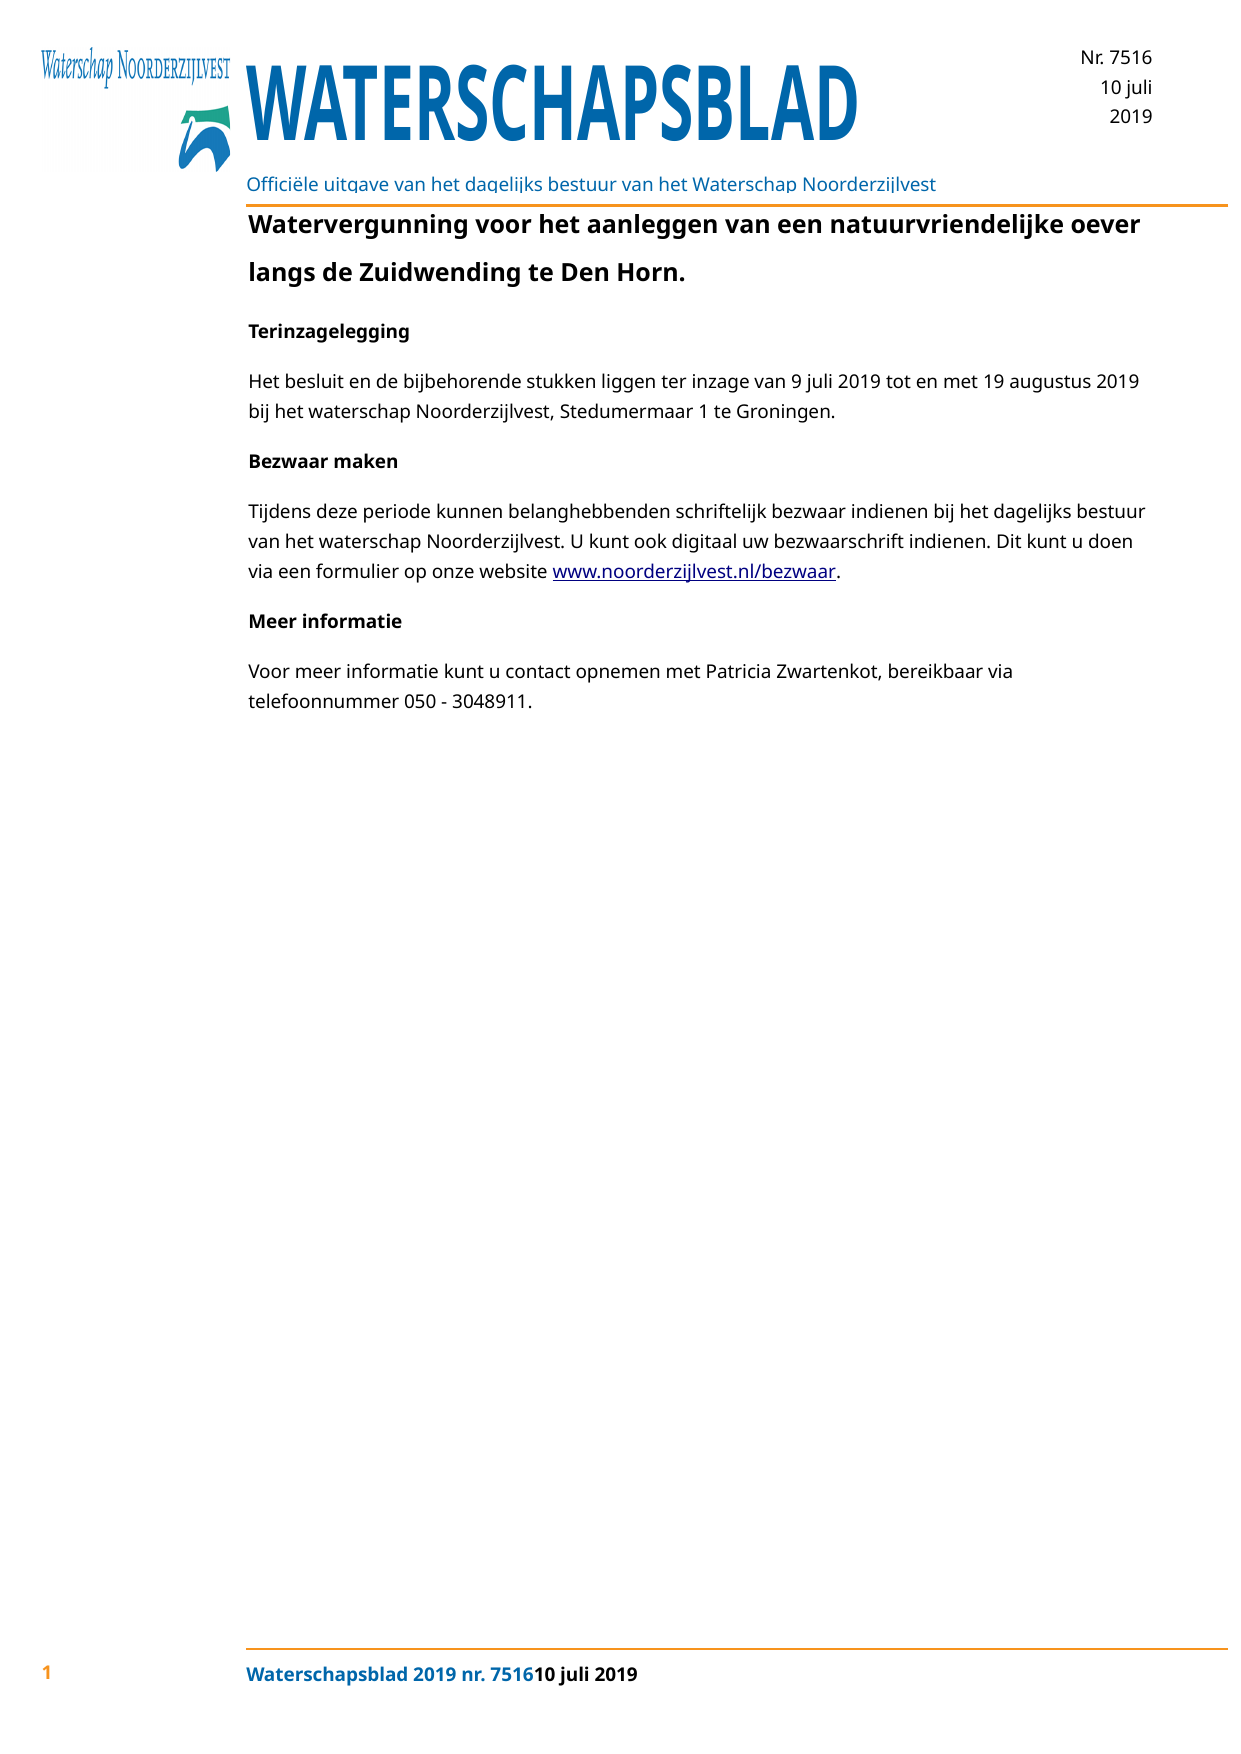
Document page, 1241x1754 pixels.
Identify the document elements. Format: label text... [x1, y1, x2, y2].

text Voor meer informatie kunt u contact opnemen met Patricia Zwartenkot, bereikbaar via telefoonnummer 050 - 3048911. [248, 659, 1152, 714]
text Terinzagelegging [248, 318, 1152, 344]
picture [41, 47, 231, 172]
text Watervergunning voor het aanleggen van een natuurvriendelijke oever langs de Zuidwending te Den Horn. [248, 207, 1152, 288]
text Tijdens deze periode kunnen belanghebbenden schriftelijk bezwaar indienen bij het dagelijks bestuur van het waterschap Noorderzijlvest. U kunt ook digitaal uw bezwaarschrift indienen. Dit kunt u doen via een formulier op onze website www.noorderzijlvest.nl/bezwaar. [248, 499, 1152, 584]
text Meer informatie [248, 608, 1152, 634]
text Het besluit en de bijbehorende stukken liggen ter inzage van 9 juli 2019 tot en met 19 augustus 2019 bij het waterschap Noorderzijlvest, Stedumermaar 1 te Groningen. [248, 368, 1152, 424]
text Bezwaar maken [248, 448, 1152, 474]
